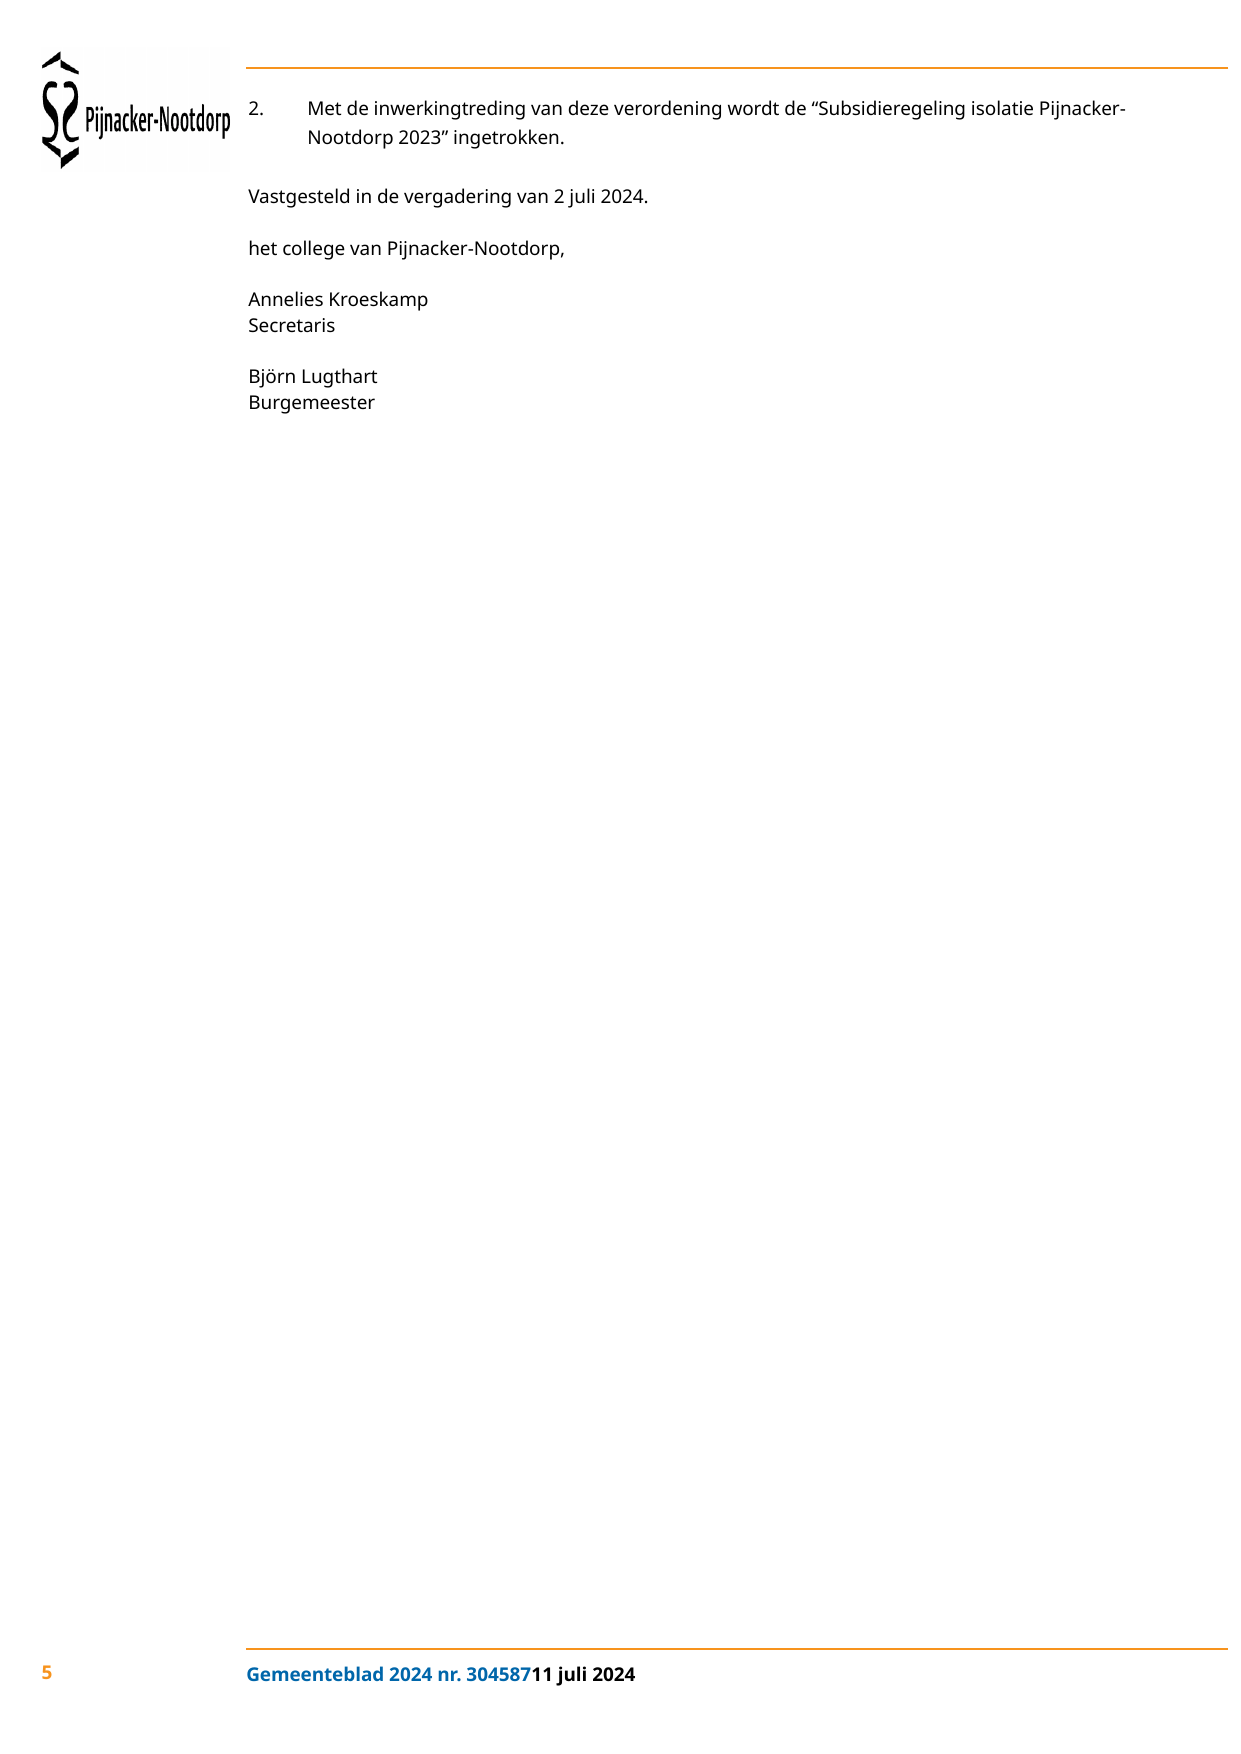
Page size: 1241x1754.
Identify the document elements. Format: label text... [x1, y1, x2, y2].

text Vastgesteld in de vergadering van 2 juli 2024. [248, 183, 1152, 209]
picture [41, 47, 231, 172]
text Björn Lugthart [248, 364, 1152, 389]
text Burgemeester [248, 389, 1152, 415]
list Met de inwerkingtreding van deze verordening wordt de “Subsidieregeling isolatie Pijnacker-Nootdorp 2023” ingetrokken. [248, 95, 1152, 150]
text Annelies Kroeskamp [248, 286, 1152, 312]
text Secretaris [248, 312, 1152, 338]
text het college van Pijnacker-Nootdorp, [248, 235, 1152, 261]
